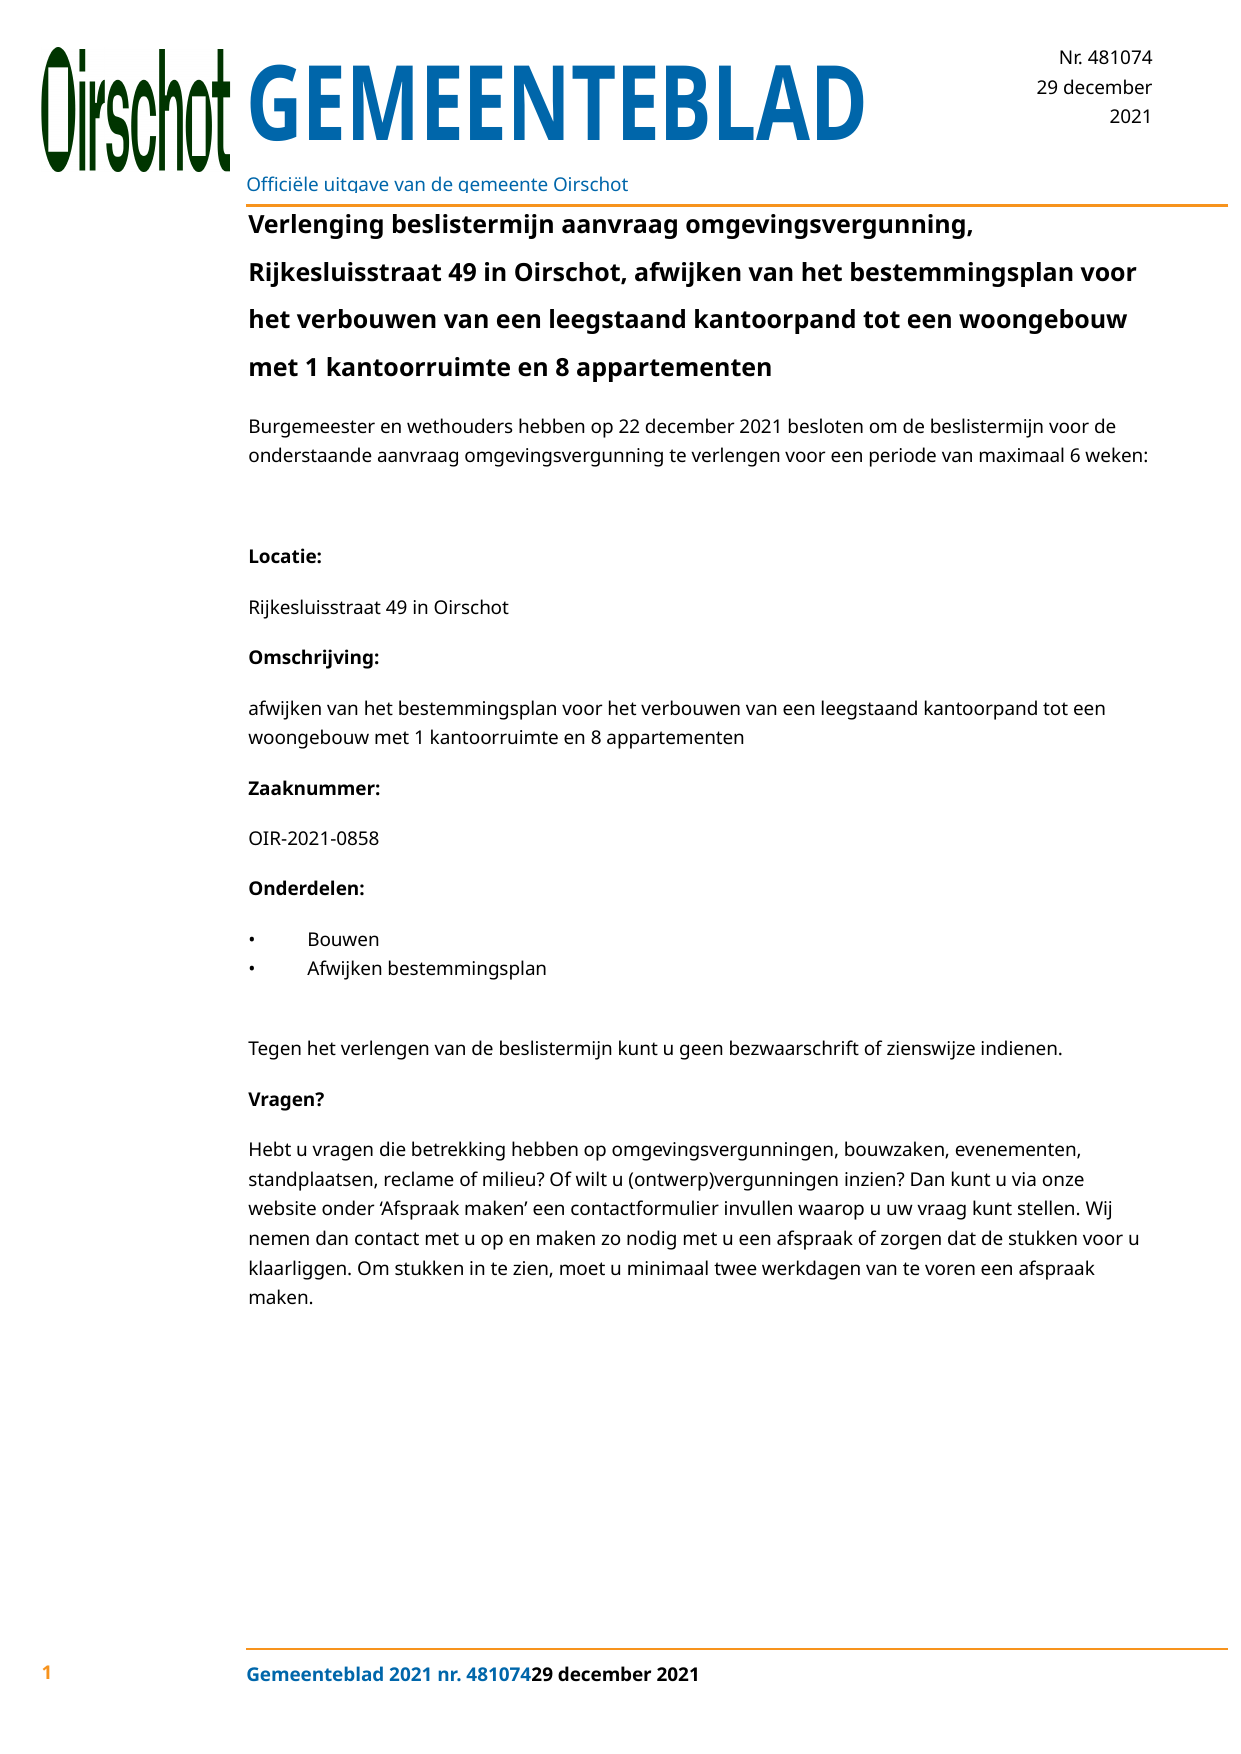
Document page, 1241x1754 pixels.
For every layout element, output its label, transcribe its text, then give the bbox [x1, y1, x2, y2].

text Rijkesluisstraat 49 in Oirschot [248, 594, 1152, 620]
text afwijken van het bestemmingsplan voor het verbouwen van een leegstaand kantoorpand tot een woongebouw met 1 kantoorruimte en 8 appartementen [248, 695, 1152, 750]
text Locatie: [248, 543, 1152, 569]
text Omschrijving: [248, 644, 1152, 670]
text Zaaknummer: [248, 775, 1152, 801]
text Tegen het verlengen van de beslistermijn kunt u geen bezwaarschrift of zienswijze indienen. [248, 1036, 1152, 1061]
text Hebt u vragen die betrekking hebben op omgevingsvergunningen, bouwzaken, evenementen, standplaatsen, reclame of milieu? Of wilt u (ontwerp)vergunningen inzien? Dan kunt u via onze website onder ‘Afspraak maken’ een contactformulier invullen waarop u uw vraag kunt stellen. Wij nemen dan contact met u op en maken zo nodig met u een afspraak of zorgen dat de stukken voor u klaarliggen. Om stukken in te zien, moet u minimaal twee werkdagen van te voren een afspraak maken. [248, 1136, 1152, 1310]
text Burgemeester en wethouders hebben op 22 december 2021 besloten om de beslistermijn voor de onderstaande aanvraag omgevingsvergunning te verlengen voor een periode van maximaal 6 weken: [248, 413, 1152, 468]
text Vragen? [248, 1086, 1152, 1112]
list Bouwen [248, 926, 1152, 952]
text Onderdelen: [248, 876, 1152, 901]
picture [41, 47, 231, 172]
text OIR-2021-0858 [248, 825, 1152, 851]
text Verlenging beslistermijn aanvraag omgevingsvergunning, Rijkesluisstraat 49 in Oirschot, afwijken van het bestemmingsplan voor het verbouwen van een leegstaand kantoorpand tot een woongebouw met 1 kantoorruimte en 8 appartementen [248, 207, 1152, 384]
list Afwijken bestemmingsplan [248, 956, 1152, 981]
